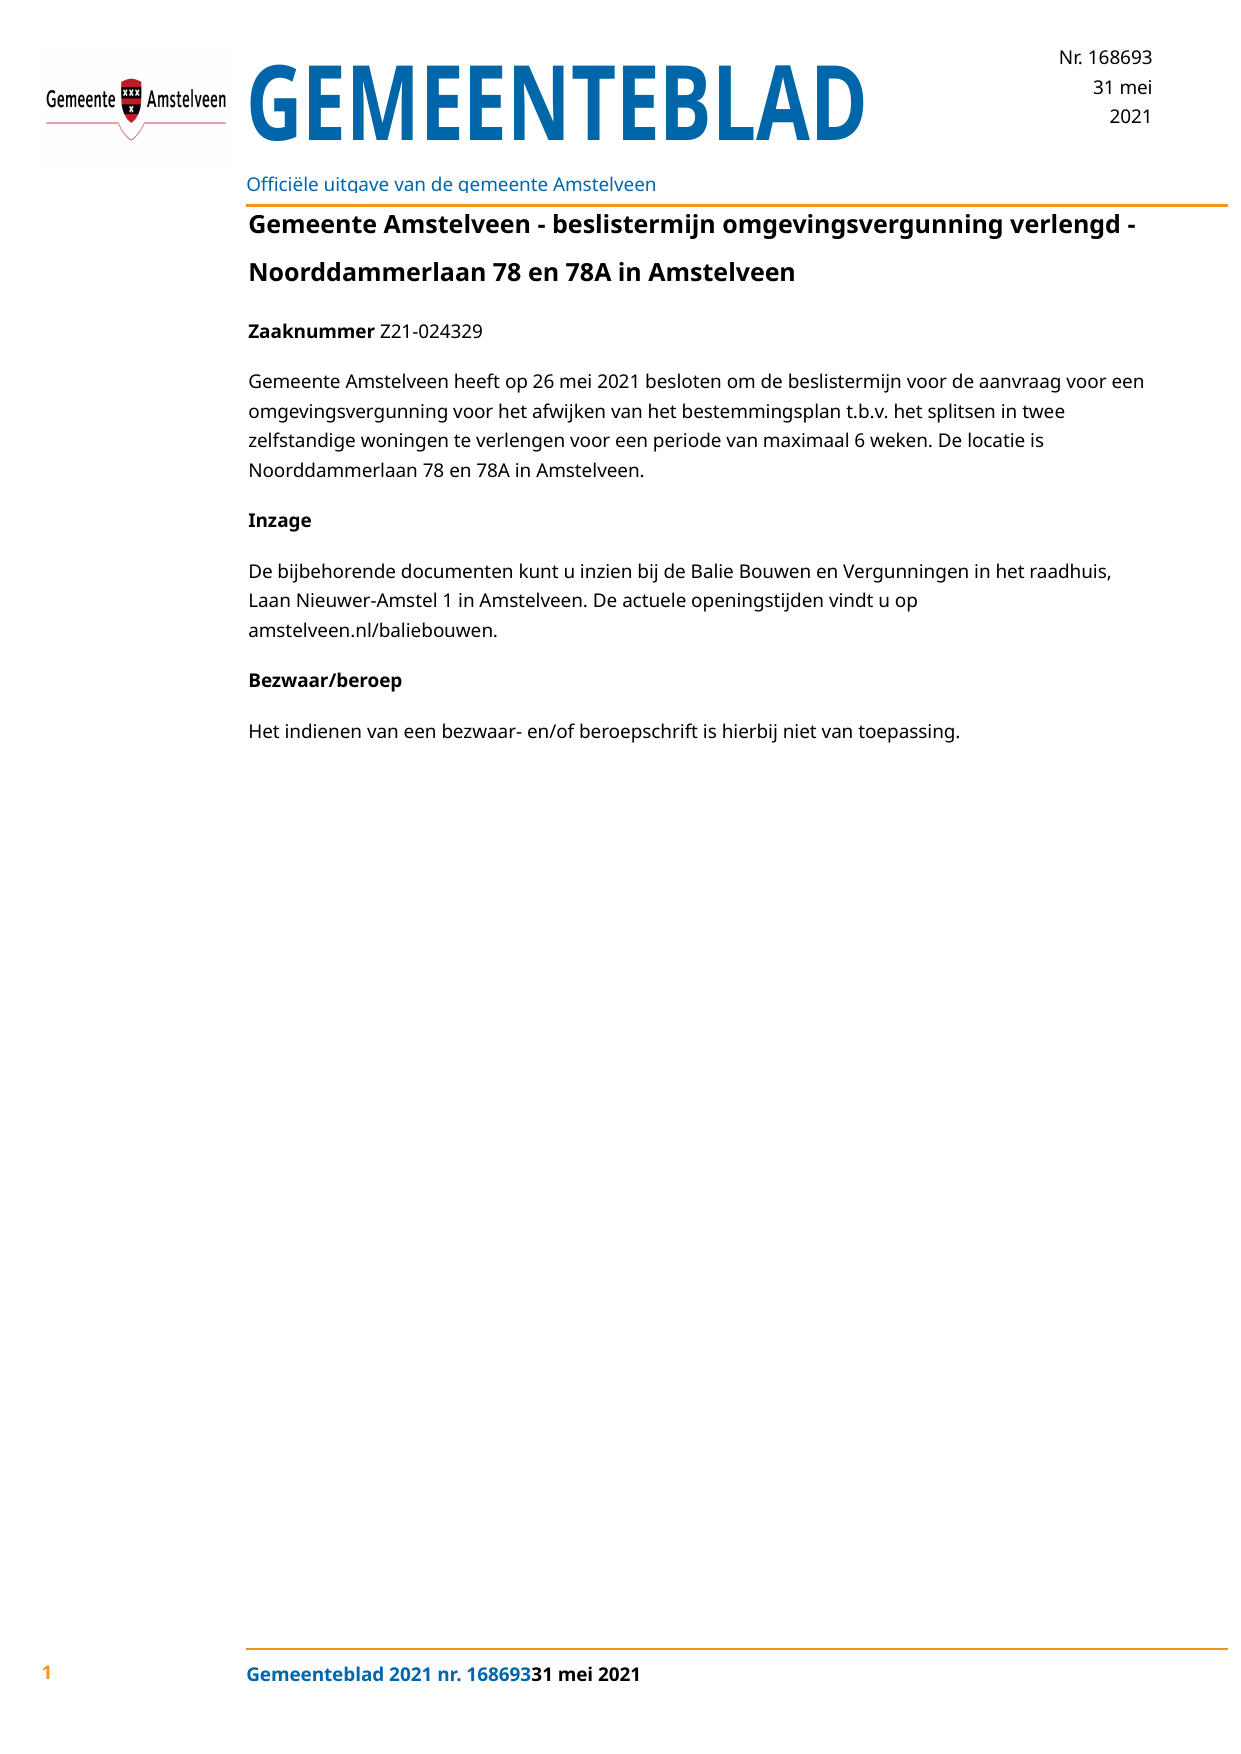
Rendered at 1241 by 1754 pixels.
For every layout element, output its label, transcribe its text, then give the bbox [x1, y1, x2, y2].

picture [41, 47, 231, 172]
text Bezwaar/beroep [248, 667, 1152, 693]
text Zaaknummer Z21-024329 [248, 318, 1152, 344]
text Het indienen van een bezwaar- en/of beroepschrift is hierbij niet van toepassing. [248, 718, 1152, 744]
text Inzage [248, 507, 1152, 533]
text De bijbehorende documenten kunt u inzien bij de Balie Bouwen en Vergunningen in het raadhuis, Laan Nieuwer-Amstel 1 in Amstelveen. De actuele openingstijden vindt u op amstelveen.nl/baliebouwen. [248, 558, 1152, 643]
text Gemeente Amstelveen - beslistermijn omgevingsvergunning verlengd - Noorddammerlaan 78 en 78A in Amstelveen [248, 207, 1152, 288]
text Gemeente Amstelveen heeft op 26 mei 2021 besloten om de beslistermijn voor de aanvraag voor een omgevingsvergunning voor het afwijken van het bestemmingsplan t.b.v. het splitsen in twee zelfstandige woningen te verlengen voor een periode van maximaal 6 weken. De locatie is Noorddammerlaan 78 en 78A in Amstelveen. [248, 368, 1152, 483]
